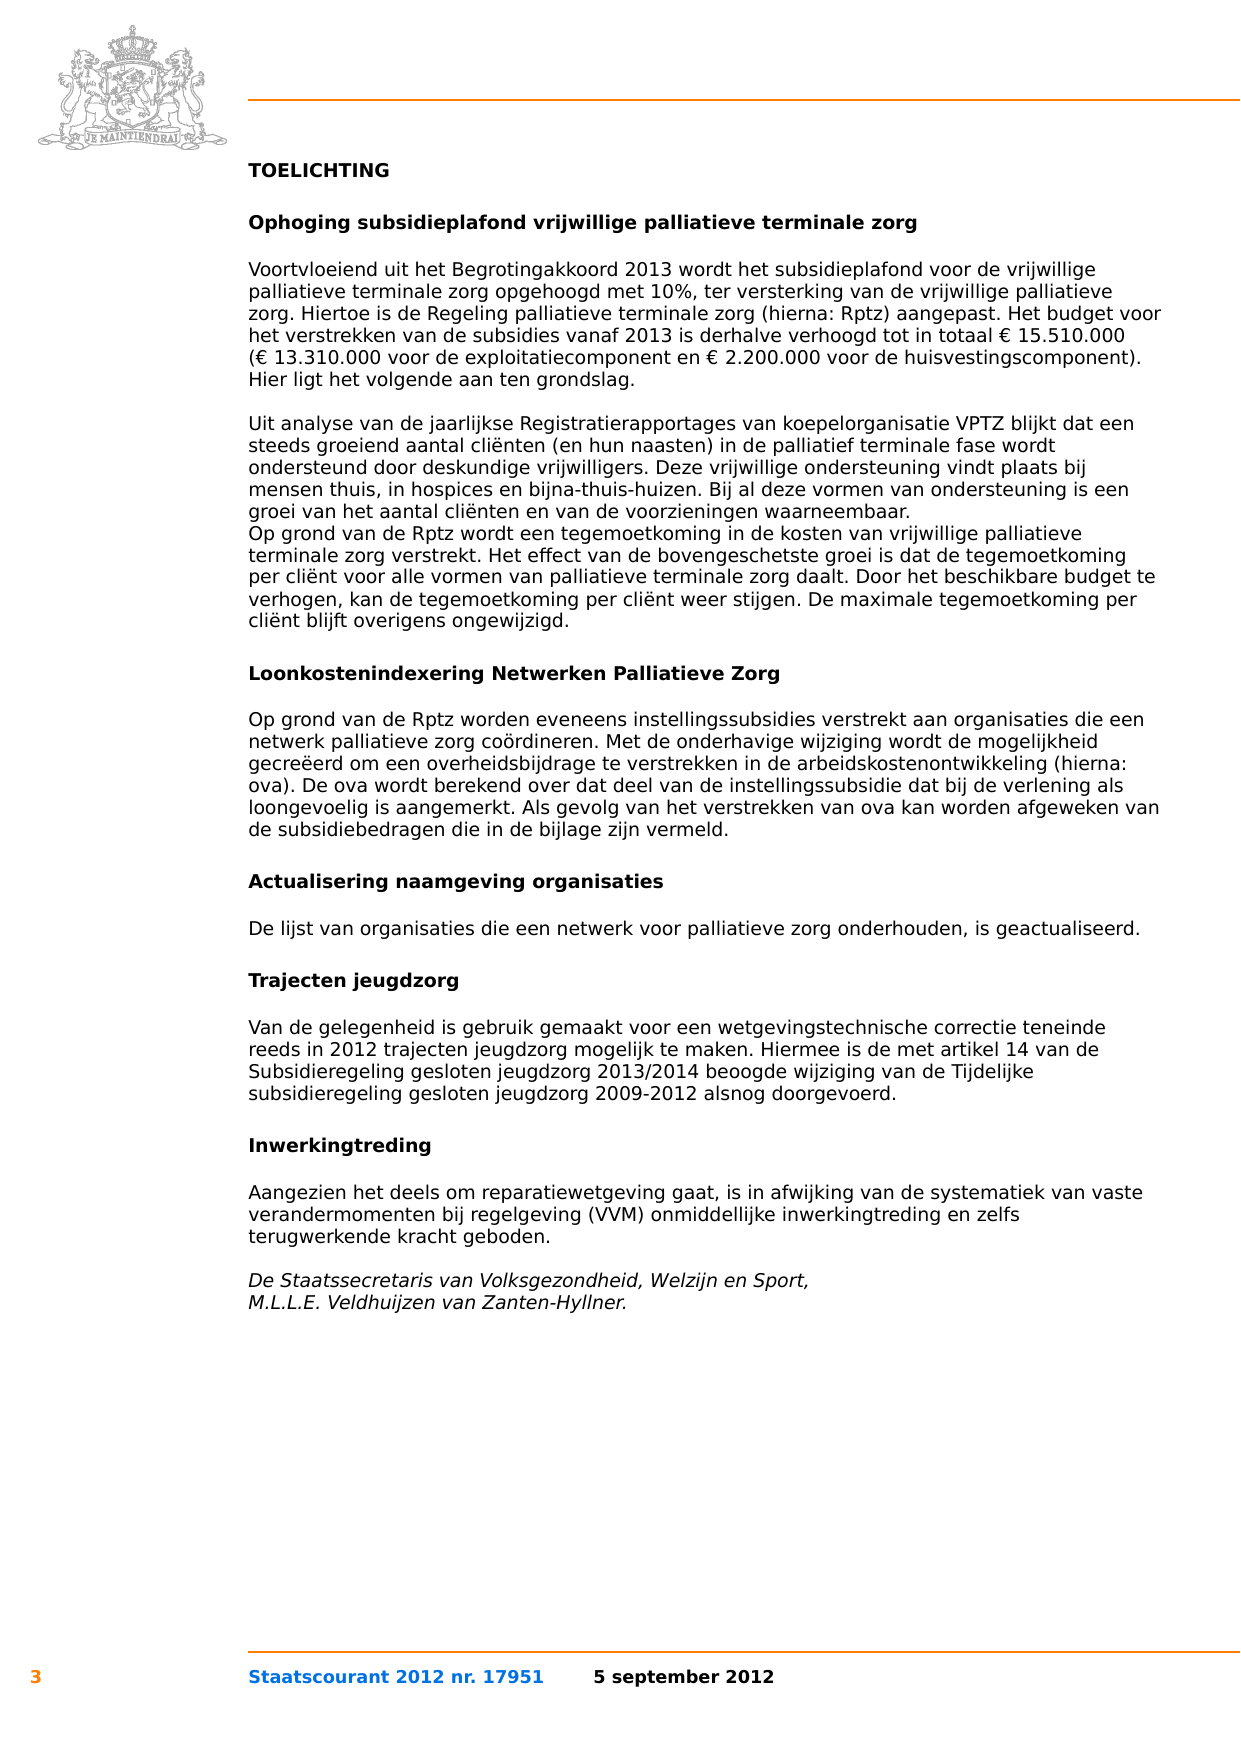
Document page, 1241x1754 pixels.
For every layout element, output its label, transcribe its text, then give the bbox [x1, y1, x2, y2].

subtitle Loonkostenindexering Netwerken Palliatieve Zorg [248, 662, 1163, 684]
text Voortvloeiend uit het Begrotingakkoord 2013 wordt het subsidieplafond voor de vrijwillige palliatieve terminale zorg opgehoogd met 10%, ter versterking van de vrijwillige palliatieve zorg. Hiertoe is de Regeling palliatieve terminale zorg (hierna: Rptz) aangepast. Het budget voor het verstrekken van de subsidies vanaf 2013 is derhalve verhoogd tot in totaal € 15.510.000 (€ 13.310.000 voor de exploitatiecomponent en € 2.200.000 voor de huisvestingscomponent). Hier ligt het volgende aan ten grondslag. [248, 259, 1163, 391]
text Uit analyse van de jaarlijkse Registratierapportages van koepelorganisatie VPTZ blijkt dat een steeds groeiend aantal cliënten (en hun naasten) in de palliatief terminale fase wordt ondersteund door deskundige vrijwilligers. Deze vrijwillige ondersteuning vindt plaats bij mensen thuis, in hospices en bijna-thuis-huizen. Bij al deze vormen van ondersteuning is een groei van het aantal cliënten en van de voorzieningen waarneembaar. [248, 413, 1163, 522]
text De lijst van organisaties die een netwerk voor palliatieve zorg onderhouden, is geactualiseerd. [248, 918, 1163, 940]
subtitle Trajecten jeugdzorg [248, 970, 1163, 992]
subtitle Inwerkingtreding [248, 1135, 1163, 1157]
subtitle TOELICHTING [248, 160, 1163, 182]
text De Staatssecretaris van Volksgezondheid, Welzijn en Sport, M.L.L.E. Veldhuijzen van Zanten-Hyllner. [248, 1270, 1163, 1314]
text Op grond van de Rptz wordt een tegemoetkoming in de kosten van vrijwillige palliatieve terminale zorg verstrekt. Het effect van de bovengeschetste groei is dat de tegemoetkoming per cliënt voor alle vormen van palliatieve terminale zorg daalt. Door het beschikbare budget te verhogen, kan de tegemoetkoming per cliënt weer stijgen. De maximale tegemoetkoming per cliënt blijft overigens ongewijzigd. [248, 522, 1163, 632]
text Op grond van de Rptz worden eveneens instellingssubsidies verstrekt aan organisaties die een netwerk palliatieve zorg coördineren. Met de onderhavige wijziging wordt de mogelijkheid gecreëerd om een overheidsbijdrage te verstrekken in de arbeidskostenontwikkeling (hierna: ova). De ova wordt berekend over dat deel van de instellingssubsidie dat bij de verlening als loongevoelig is aangemerkt. Als gevolg van het verstrekken van ova kan worden afgeweken van de subsidiebedragen die in de bijlage zijn vermeld. [248, 709, 1163, 841]
subtitle Ophoging subsidieplafond vrijwillige palliatieve terminale zorg [248, 212, 1163, 234]
subtitle Actualisering naamgeving organisaties [248, 871, 1163, 893]
text Van de gelegenheid is gebruik gemaakt voor een wetgevingstechnische correctie teneinde reeds in 2012 trajecten jeugdzorg mogelijk te maken. Hiermee is de met artikel 14 van de Subsidieregeling gesloten jeugdzorg 2013/2014 beoogde wijziging van de Tijdelijke subsidieregeling gesloten jeugdzorg 2009-2012 alsnog doorgevoerd. [248, 1017, 1163, 1105]
text Aangezien het deels om reparatiewetgeving gaat, is in afwijking van de systematiek van vaste verandermomenten bij regelgeving (VVM) onmiddellijke inwerkingtreding en zelfs terugwerkende kracht geboden. [248, 1182, 1163, 1248]
picture [38, 25, 227, 150]
